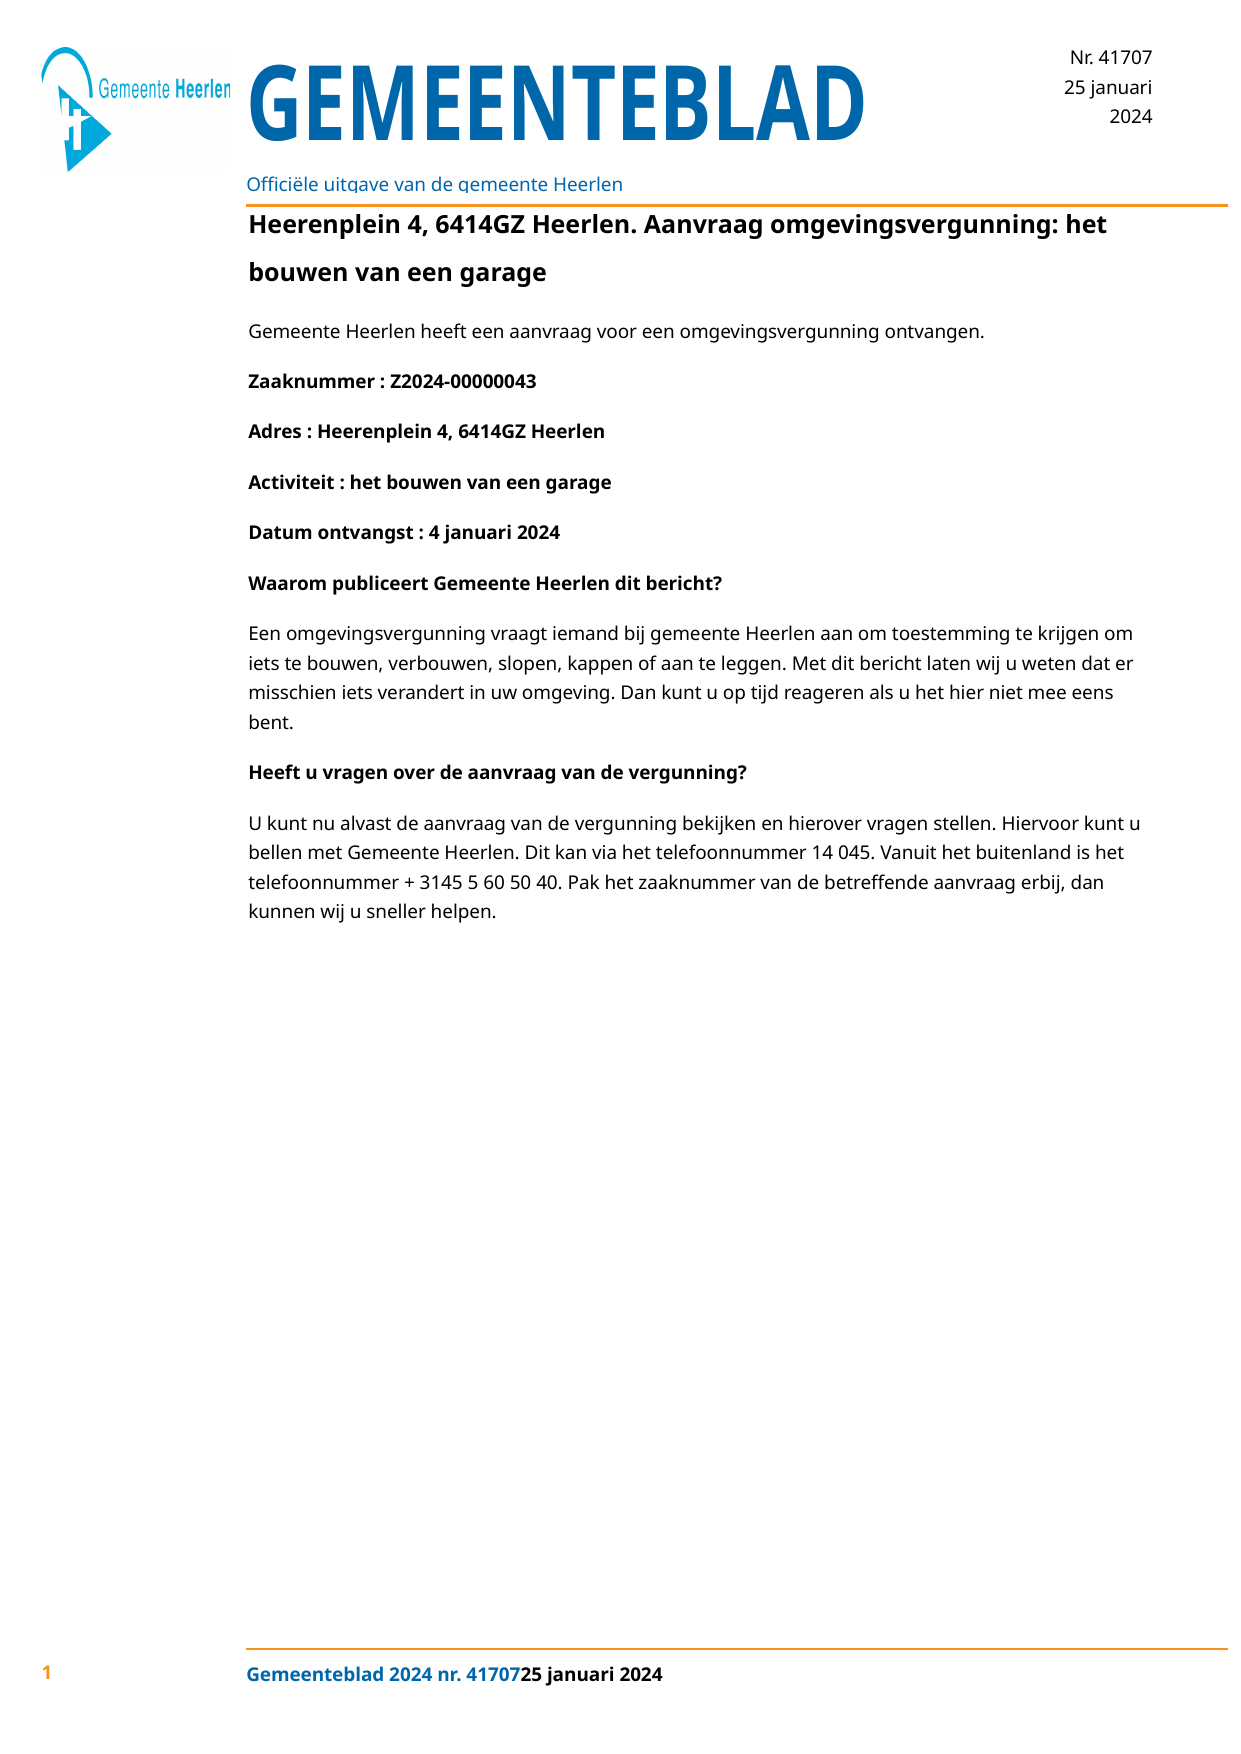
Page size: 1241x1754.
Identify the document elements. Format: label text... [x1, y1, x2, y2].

text Adres : Heerenplein 4, 6414GZ Heerlen [248, 419, 1152, 444]
text Een omgevingsvergunning vraagt iemand bij gemeente Heerlen aan om toestemming te krijgen om iets te bouwen, verbouwen, slopen, kappen of aan te leggen. Met dit bericht laten wij u weten dat er misschien iets verandert in uw omgeving. Dan kunt u op tijd reageren als u het hier niet mee eens bent. [248, 620, 1152, 735]
text Zaaknummer : Z2024-00000043 [248, 368, 1152, 394]
text Gemeente Heerlen heeft een aanvraag voor een omgevingsvergunning ontvangen. [248, 318, 1152, 344]
text Waarom publiceert Gemeente Heerlen dit bericht? [248, 570, 1152, 596]
text Datum ontvangst : 4 januari 2024 [248, 519, 1152, 545]
text Heerenplein 4, 6414GZ Heerlen. Aanvraag omgevingsvergunning: het bouwen van een garage [248, 207, 1152, 288]
text U kunt nu alvast de aanvraag van de vergunning bekijken en hierover vragen stellen. Hiervoor kunt u bellen met Gemeente Heerlen. Dit kan via het telefoonnummer 14 045. Vanuit het buitenland is het telefoonnummer + 3145 5 60 50 40. Pak het zaaknummer van de betreffende aanvraag erbij, dan kunnen wij u sneller helpen. [248, 810, 1152, 924]
picture [41, 47, 231, 172]
picture [41, 47, 59, 70]
text Activiteit : het bouwen van een garage [248, 469, 1152, 495]
text Heeft u vragen over de aanvraag van de vergunning? [248, 759, 1152, 785]
